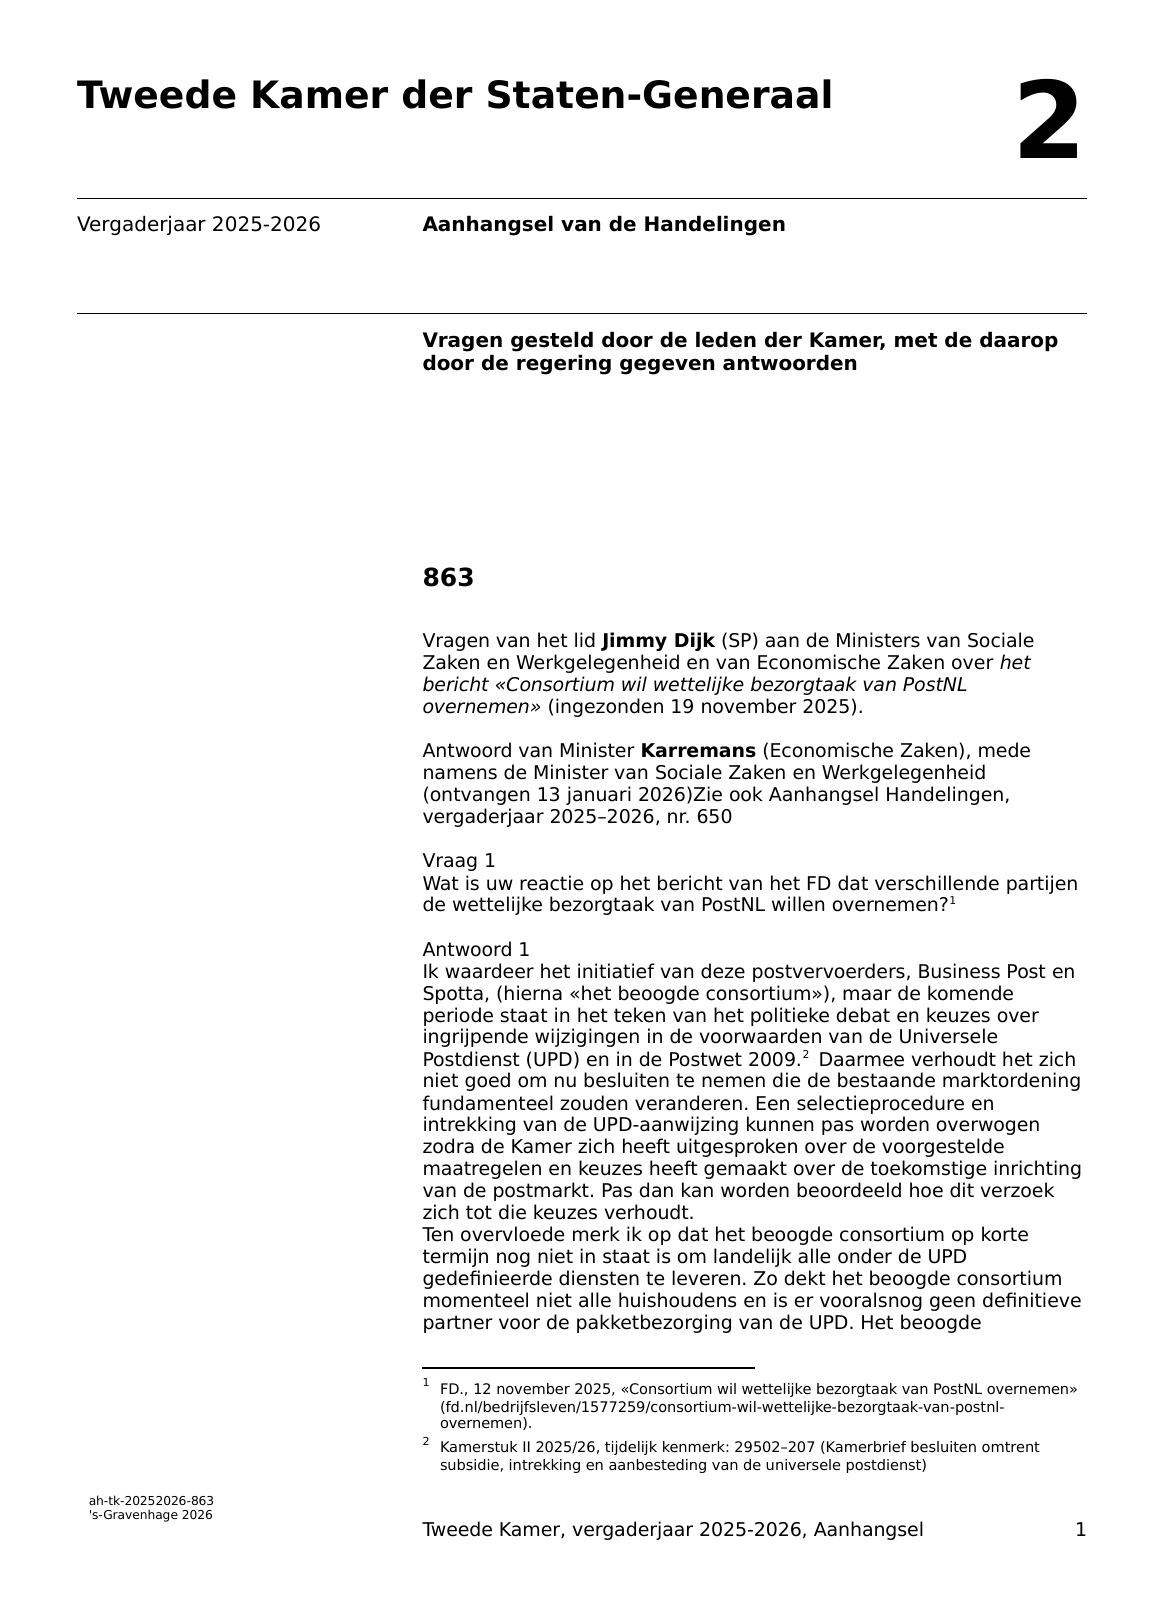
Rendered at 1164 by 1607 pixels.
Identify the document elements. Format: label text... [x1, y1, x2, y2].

table_cell Vergaderjaar 2025-2026 [77, 199, 422, 313]
text FD., 12 november 2025, «Consortium wil wettelijke bezorgtaak van PostNL overnemen» (fd.nl/bedrijfsleven/1577259/consortium-wil-wettelijke-bezorgtaak-van-postnl-overnemen). [422, 1377, 1087, 1432]
text Vraag 1 [422, 850, 1087, 872]
text 863 [422, 563, 1087, 592]
text Kamerstuk II 2025/26, tijdelijk kenmerk: 29502–207 (Kamerbrief besluiten omtrent subsidie, intrekking en aanbesteding van de universele postdienst) [422, 1435, 1087, 1474]
table_cell Vragen gesteld door de leden der Kamer, met de daarop door de regering gegeven antwoorden [422, 314, 1087, 375]
table_cell [77, 314, 422, 375]
text Ik waardeer het initiatief van deze postvervoerders, Business Post en Spotta, (hierna «het beoogde consortium»), maar de komende periode staat in het teken van het politieke debat en keuzes over ingrijpende wijzigingen in de voorwaarden van de Universele Postdienst (UPD) en in de Postwet 2009. Daarmee verhoudt het zich niet goed om nu besluiten te nemen die de bestaande marktordening fundamenteel zouden veranderen. Een selectieprocedure en intrekking van de UPD-aanwijzing kunnen pas worden overwogen zodra de Kamer zich heeft uitgesproken over de voorgestelde maatregelen en keuzes heeft gemaakt over de toekomstige inrichting van de postmarkt. Pas dan kan worden beoordeeld hoe dit verzoek zich tot die keuzes verhoudt. [422, 961, 1087, 1224]
table_cell Aanhangsel van de Handelingen [422, 199, 1087, 313]
text ah-tk-20252026-863 [88, 1494, 323, 1508]
text 's-Gravenhage 2026 [88, 1508, 323, 1522]
text Ten overvloede merk ik op dat het beoogde consortium op korte termijn nog niet in staat is om landelijk alle onder de UPD gedefinieerde diensten te leveren. Zo dekt het beoogde consortium momenteel niet alle huishoudens en is er vooralsnog geen definitieve partner voor de pakketbezorging van de UPD. Het beoogde [422, 1224, 1087, 1334]
text Vragen van het lid Jimmy Dijk (SP) aan de Ministers van Sociale Zaken en Werkgelegenheid en van Economische Zaken over het bericht «Consortium wil wettelijke bezorgtaak van PostNL overnemen» (ingezonden 19 november 2025). [422, 630, 1087, 718]
table_header 2 [886, 59, 1087, 198]
text Antwoord van Minister Karremans (Economische Zaken), mede namens de Minister van Sociale Zaken en Werkgelegenheid (ontvangen 13 januari 2026)Zie ook Aanhangsel Handelingen, vergaderjaar 2025–2026, nr. 650 [422, 740, 1087, 828]
text Antwoord 1 [422, 938, 1087, 961]
text Wat is uw reactie op het bericht van het FD dat verschillende partijen de wettelijke bezorgtaak van PostNL willen overnemen? [422, 872, 1087, 916]
table_header Tweede Kamer der Staten-Generaal [77, 59, 886, 198]
